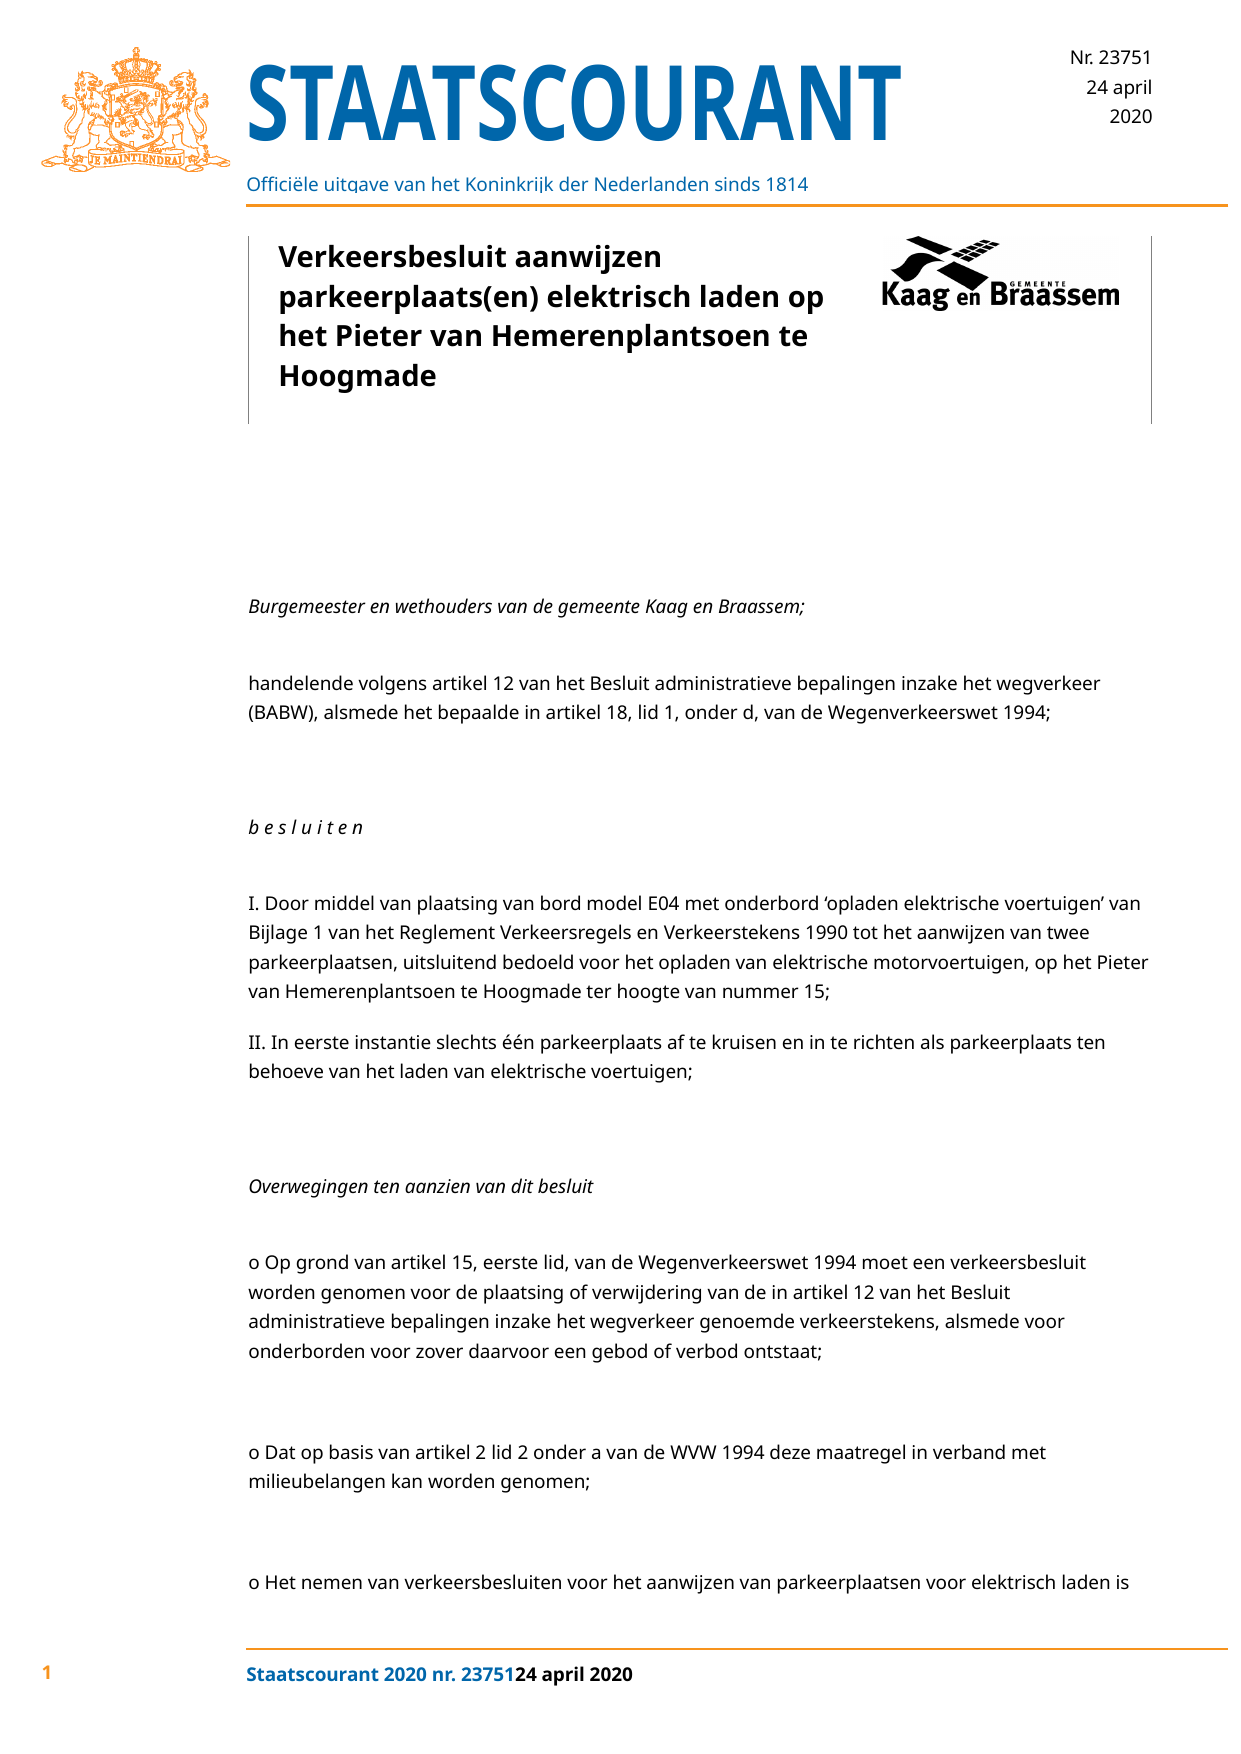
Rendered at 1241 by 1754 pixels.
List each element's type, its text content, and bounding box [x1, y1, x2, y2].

text Burgemeester en wethouders van de gemeente Kaag en Braassem; [248, 594, 1152, 619]
text b e s l u i t e n [248, 814, 1152, 839]
text handelende volgens artikel 12 van het Besluit administratieve bepalingen inzake het wegverkeer (BABW), alsmede het bepaalde in artikel 18, lid 1, onder d, van de Wegenverkeerswet 1994; [248, 670, 1152, 725]
table_header [850, 236, 1151, 424]
text Overwegingen ten aanzien van dit besluit [248, 1173, 1152, 1199]
picture [882, 236, 1119, 311]
text o Op grond van artikel 15, eerste lid, van de Wegenverkeerswet 1994 moet een verkeersbesluit worden genomen voor de plaatsing of verwijdering van de in artikel 12 van het Besluit administratieve bepalingen inzake het wegverkeer genoemde verkeerstekens, alsmede voor onderborden voor zover daarvoor een gebod of verbod ontstaat; [248, 1249, 1152, 1364]
text o Het nemen van verkeersbesluiten voor het aanwijzen van parkeerplaatsen voor elektrisch laden is [248, 1569, 1152, 1595]
text I. Door middel van plaatsing van bord model E04 met onderbord ‘opladen elektrische voertuigen’ van Bijlage 1 van het Reglement Verkeersregels en Verkeerstekens 1990 tot het aanwijzen van twee parkeerplaatsen, uitsluitend bedoeld voor het opladen van elektrische motorvoertuigen, op het Pieter van Hemerenplantsoen te Hoogmade ter hoogte van nummer 15; [248, 890, 1152, 1004]
table_header Verkeersbesluit aanwijzen parkeerplaats(en) elektrisch laden op het Pieter van Hemerenplantsoen te Hoogmade [249, 236, 850, 424]
text II. In eerste instantie slechts één parkeerplaats af te kruisen en in te richten als parkeerplaats ten behoeve van het laden van elektrische voertuigen; [248, 1029, 1152, 1084]
picture [41, 47, 231, 172]
text o Dat op basis van artikel 2 lid 2 onder a van de WVW 1994 deze maatregel in verband met milieubelangen kan worden genomen; [248, 1439, 1152, 1494]
